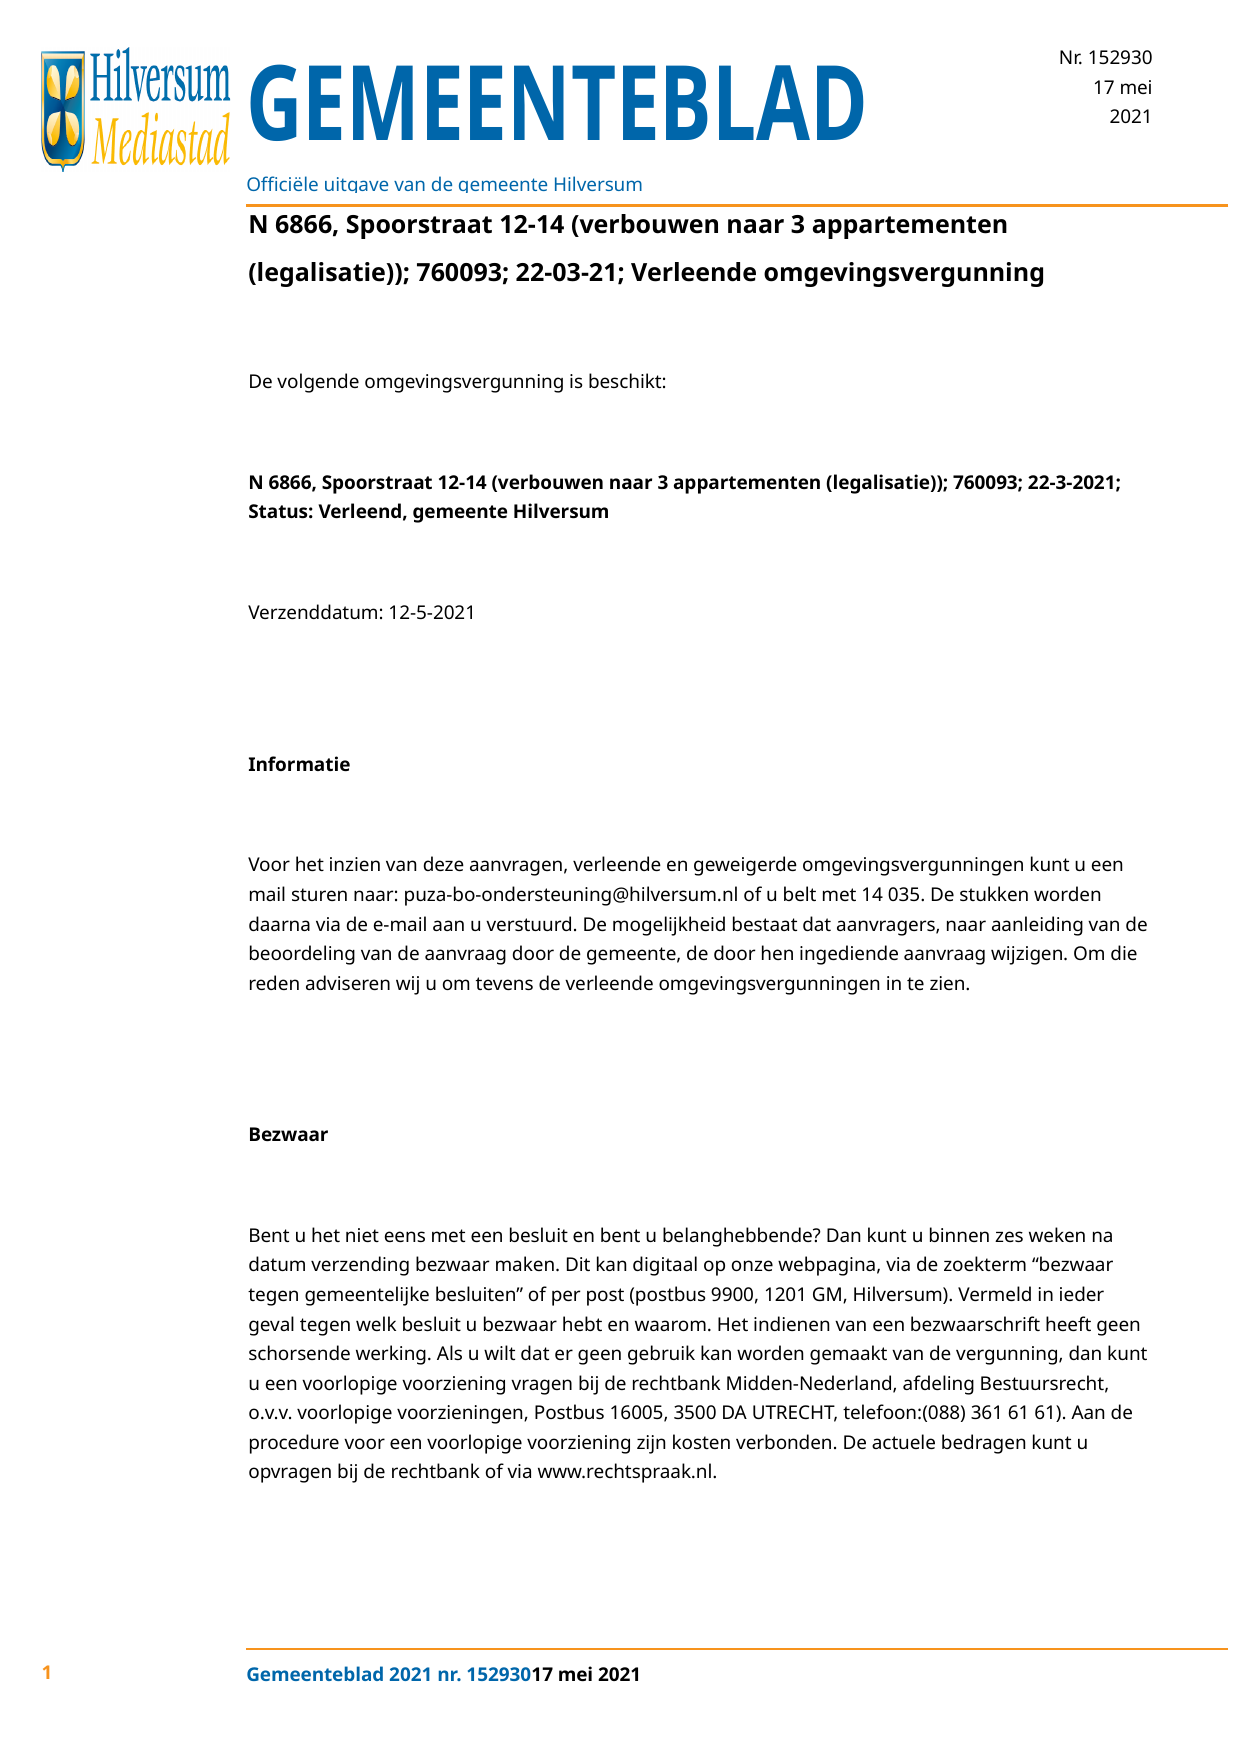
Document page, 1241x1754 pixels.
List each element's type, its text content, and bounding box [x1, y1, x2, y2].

text Voor het inzien van deze aanvragen, verleende en geweigerde omgevingsvergunningen kunt u een mail sturen naar: puza-bo-ondersteuning@hilversum.nl of u belt met 14 035. De stukken worden daarna via de e-mail aan u verstuurd. De mogelijkheid bestaat dat aanvragers, naar aanleiding van de beoordeling van de aanvraag door de gemeente, de door hen ingediende aanvraag wijzigen. Om die reden adviseren wij u om tevens de verleende omgevingsvergunningen in te zien. [248, 852, 1152, 996]
text Bent u het niet eens met een besluit en bent u belanghebbende? Dan kunt u binnen zes weken na datum verzending bezwaar maken. Dit kan digitaal op onze webpagina, via de zoekterm “bezwaar tegen gemeentelijke besluiten” of per post (postbus 9900, 1201 GM, Hilversum). Vermeld in ieder geval tegen welk besluit u bezwaar hebt en waarom. Het indienen van een bezwaarschrift heeft geen schorsende werking. Als u wilt dat er geen gebruik kan worden gemaakt van de vergunning, dan kunt u een voorlopige voorziening vragen bij de rechtbank Midden-Nederland, afdeling Bestuursrecht, o.v.v. voorlopige voorzieningen, Postbus 16005, 3500 DA UTRECHT, telefoon:(088) 361 61 61). Aan de procedure voor een voorlopige voorziening zijn kosten verbonden. De actuele bedragen kunt u opvragen bij de rechtbank of via www.rechtspraak.nl. [248, 1222, 1152, 1484]
picture [41, 47, 231, 172]
text Verzenddatum: 12-5-2021 [248, 599, 1152, 625]
text N 6866, Spoorstraat 12-14 (verbouwen naar 3 appartementen (legalisatie)); 760093; 22-03-21; Verleende omgevingsvergunning [248, 207, 1152, 288]
text Bezwaar [248, 1121, 1152, 1147]
text N 6866, Spoorstraat 12-14 (verbouwen naar 3 appartementen (legalisatie)); 760093; 22-3-2021; Status: Verleend, gemeente Hilversum [248, 469, 1152, 524]
text De volgende omgevingsvergunning is beschikt: [248, 368, 1152, 394]
text Informatie [248, 751, 1152, 777]
